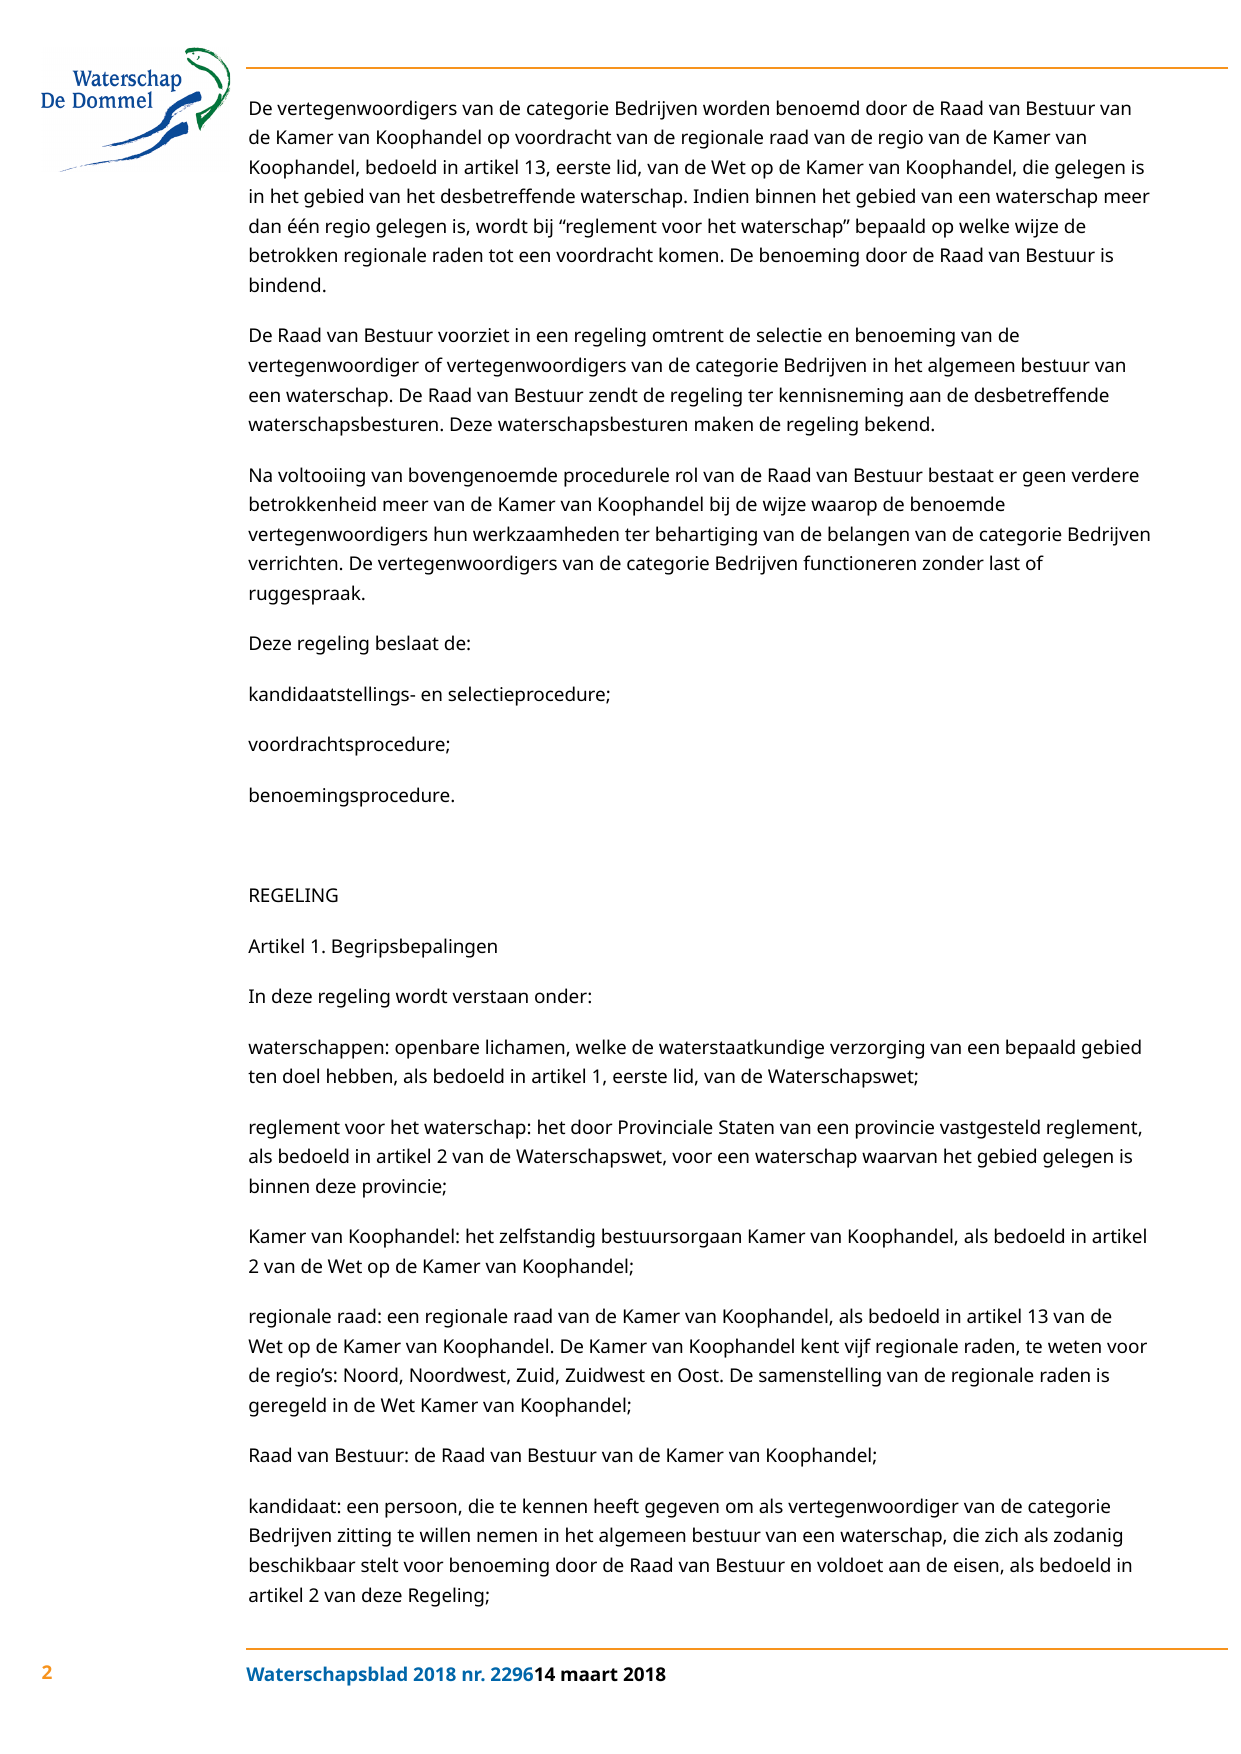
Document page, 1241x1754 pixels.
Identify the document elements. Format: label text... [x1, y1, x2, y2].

text benoemingsprocedure. [248, 782, 1152, 808]
picture [41, 47, 231, 172]
text kandidaat: een persoon, die te kennen heeft gegeven om als vertegenwoordiger van de categorie Bedrijven zitting te willen nemen in het algemeen bestuur van een waterschap, die zich als zodanig beschikbaar stelt voor benoeming door de Raad van Bestuur en voldoet aan de eisen, als bedoeld in artikel 2 van deze Regeling; [248, 1493, 1152, 1608]
text waterschappen: openbare lichamen, welke de waterstaatkundige verzorging van een bepaald gebied ten doel hebben, als bedoeld in artikel 1, eerste lid, van de Waterschapswet; [248, 1034, 1152, 1089]
text Kamer van Koophandel: het zelfstandig bestuursorgaan Kamer van Koophandel, als bedoeld in artikel 2 van de Wet op de Kamer van Koophandel; [248, 1223, 1152, 1279]
text In deze regeling wordt verstaan onder: [248, 983, 1152, 1009]
text REGELING [248, 883, 1152, 908]
text Na voltooiing van bovengenoemde procedurele rol van de Raad van Bestuur bestaat er geen verdere betrokkenheid meer van de Kamer van Koophandel bij de wijze waarop de benoemde vertegenwoordigers hun werkzaamheden ter behartiging van de belangen van de categorie Bedrijven verrichten. De vertegenwoordigers van de categorie Bedrijven functioneren zonder last of ruggespraak. [248, 462, 1152, 606]
text De vertegenwoordigers van de categorie Bedrijven worden benoemd door de Raad van Bestuur van de Kamer van Koophandel op voordracht van de regionale raad van de regio van de Kamer van Koophandel, bedoeld in artikel 13, eerste lid, van de Wet op de Kamer van Koophandel, die gelegen is in het gebied van het desbetreffende waterschap. Indien binnen het gebied van een waterschap meer dan één regio gelegen is, wordt bij “reglement voor het waterschap” bepaald op welke wijze de betrokken regionale raden tot een voordracht komen. De benoeming door de Raad van Bestuur is bindend. [248, 95, 1152, 298]
text regionale raad: een regionale raad van de Kamer van Koophandel, als bedoeld in artikel 13 van de Wet op de Kamer van Koophandel. De Kamer van Koophandel kent vijf regionale raden, te weten voor de regio’s: Noord, Noordwest, Zuid, Zuidwest en Oost. De samenstelling van de regionale raden is geregeld in de Wet Kamer van Koophandel; [248, 1303, 1152, 1418]
text kandidaatstellings- en selectieprocedure; [248, 681, 1152, 707]
text Raad van Bestuur: de Raad van Bestuur van de Kamer van Koophandel; [248, 1443, 1152, 1468]
text reglement voor het waterschap: het door Provinciale Staten van een provincie vastgesteld reglement, als bedoeld in artikel 2 van de Waterschapswet, voor een waterschap waarvan het gebied gelegen is binnen deze provincie; [248, 1114, 1152, 1199]
text Deze regeling beslaat de: [248, 631, 1152, 656]
text voordrachtsprocedure; [248, 731, 1152, 757]
text De Raad van Bestuur voorziet in een regeling omtrent de selectie en benoeming van de vertegenwoordiger of vertegenwoordigers van de categorie Bedrijven in het algemeen bestuur van een waterschap. De Raad van Bestuur zendt de regeling ter kennisneming aan de desbetreffende waterschapsbesturen. Deze waterschapsbesturen maken de regeling bekend. [248, 323, 1152, 437]
text Artikel 1. Begripsbepalingen [248, 933, 1152, 959]
